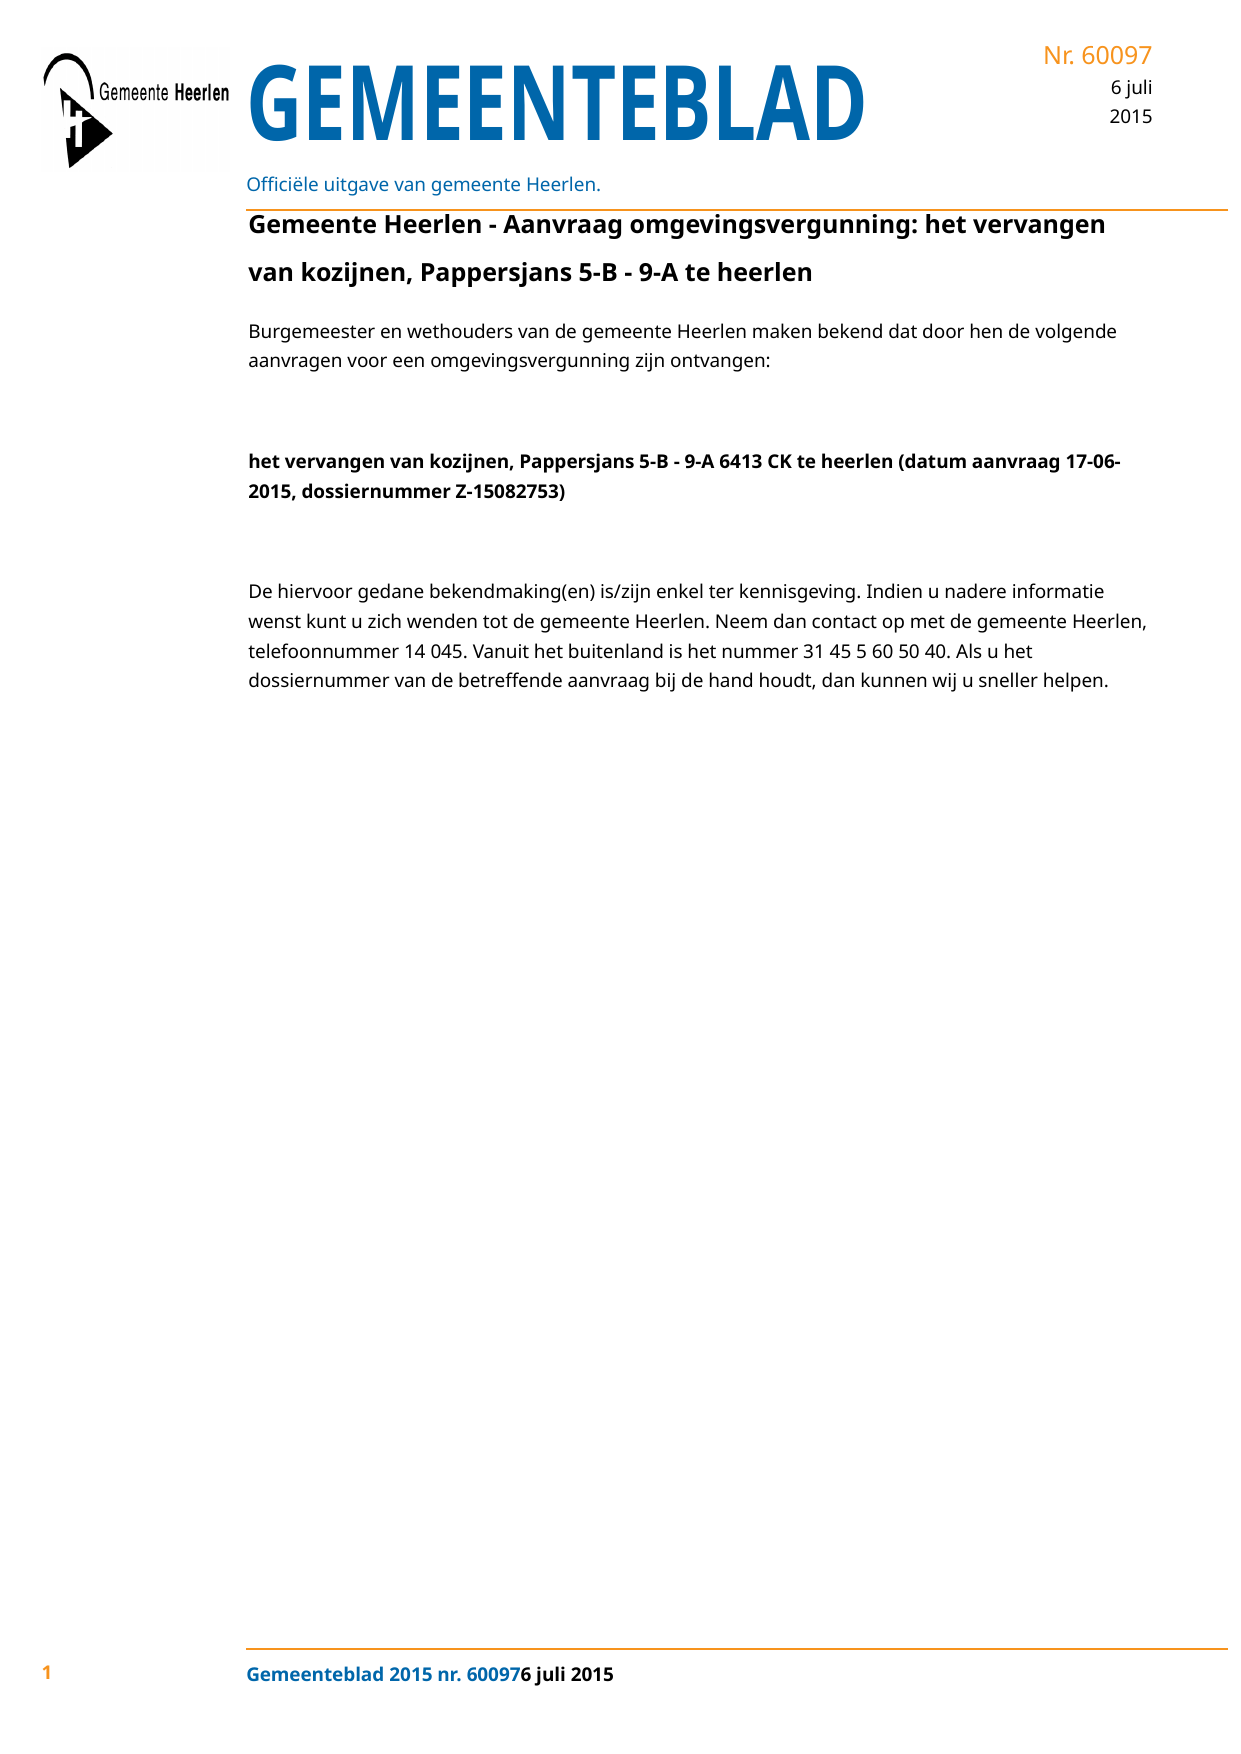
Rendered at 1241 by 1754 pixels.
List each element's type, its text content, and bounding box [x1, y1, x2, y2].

text het vervangen van kozijnen, Pappersjans 5-B - 9-A 6413 CK te heerlen (datum aanvraag 17-06-2015, dossiernummer Z-15082753) [248, 448, 1152, 504]
picture [41, 47, 231, 172]
text Burgemeester en wethouders van de gemeente Heerlen maken bekend dat door hen de volgende aanvragen voor een omgevingsvergunning zijn ontvangen: [248, 318, 1152, 373]
text De hiervoor gedane bekendmaking(en) is/zijn enkel ter kennisgeving. Indien u nadere informatie wenst kunt u zich wenden tot de gemeente Heerlen. Neem dan contact op met de gemeente Heerlen, telefoonnummer 14 045. Vanuit het buitenland is het nummer 31 45 5 60 50 40. Als u het dossiernummer van de betreffende aanvraag bij de hand houdt, dan kunnen wij u sneller helpen. [248, 579, 1152, 693]
text Gemeente Heerlen - Aanvraag omgevingsvergunning: het vervangen van kozijnen, Pappersjans 5-B - 9-A te heerlen [248, 211, 1152, 288]
